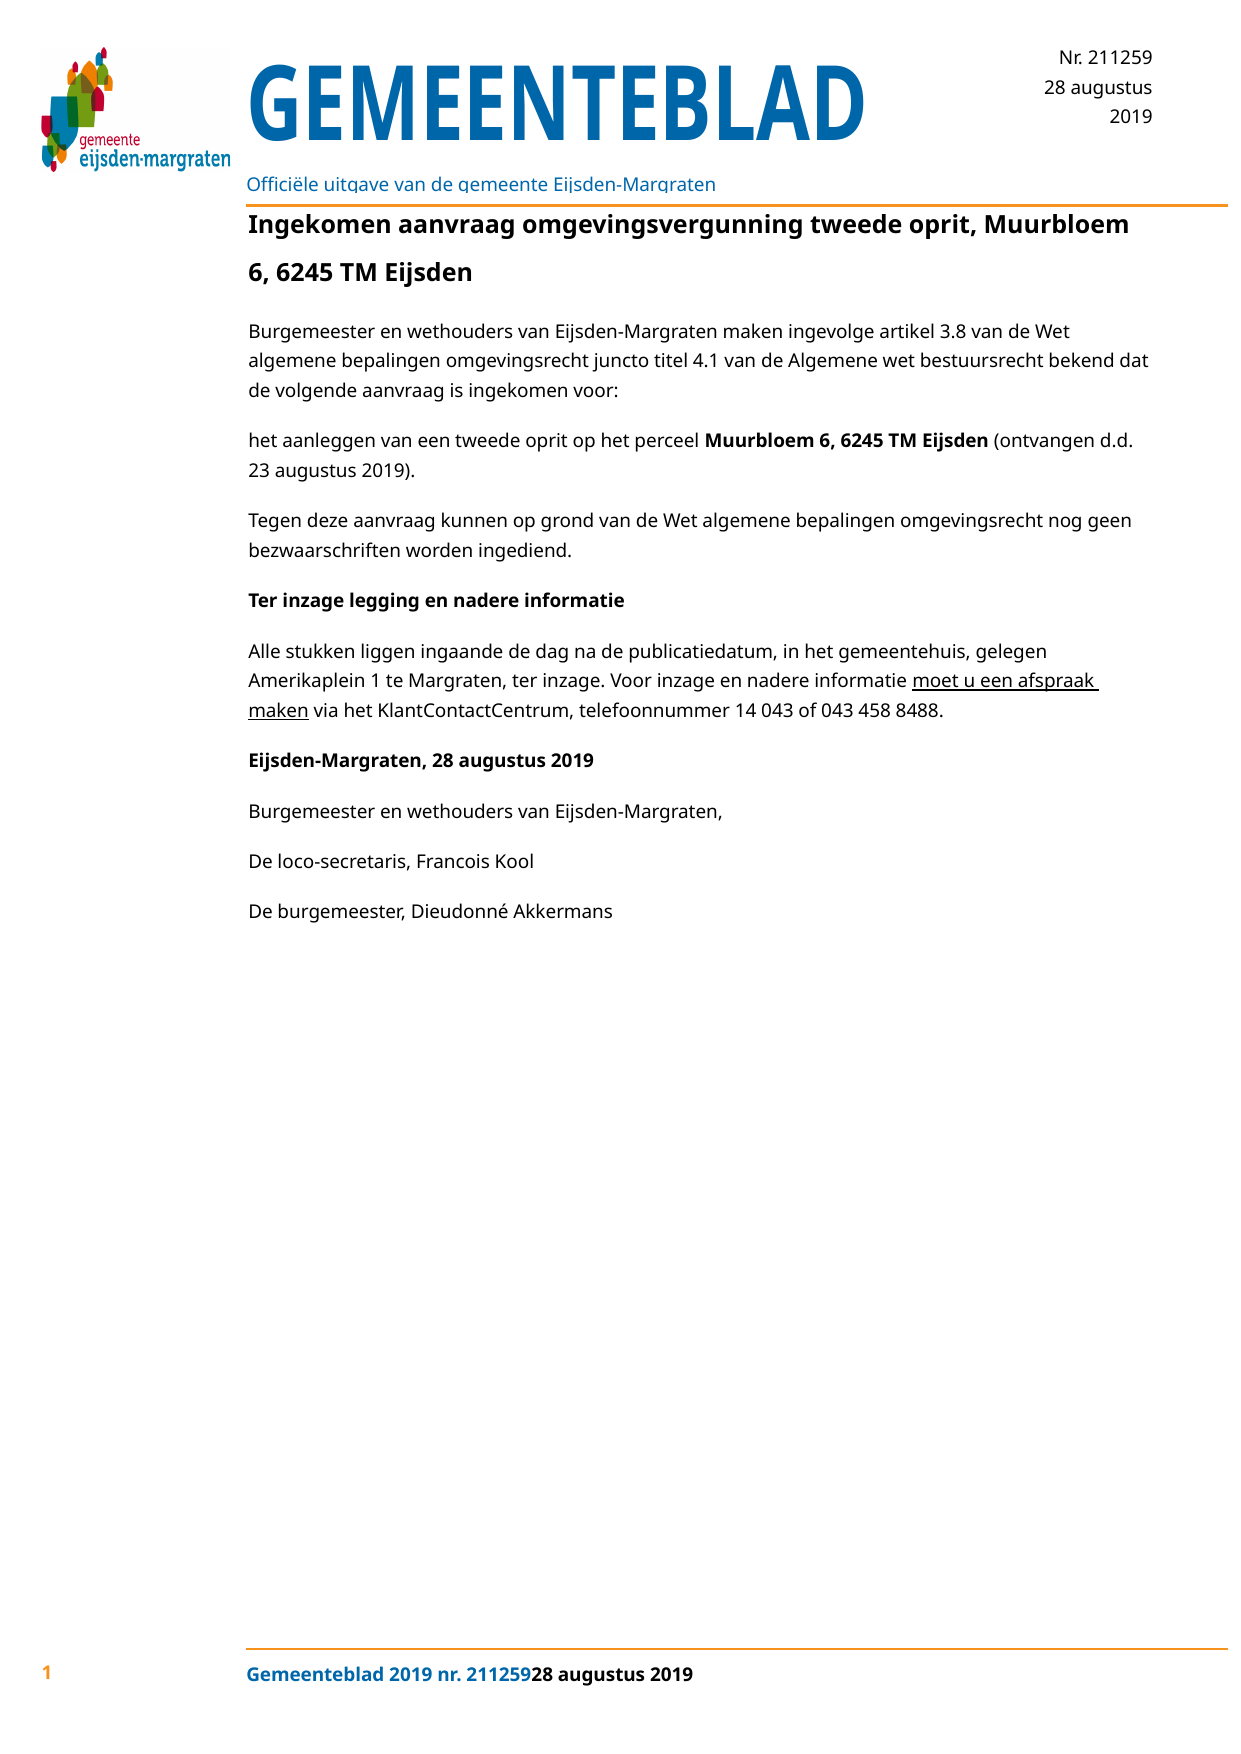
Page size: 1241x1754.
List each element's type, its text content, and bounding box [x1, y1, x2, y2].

text Eijsden-Margraten, 28 augustus 2019 [248, 747, 1152, 773]
text Ter inzage legging en nadere informatie [248, 587, 1152, 613]
text het aanleggen van een tweede oprit op het perceel Muurbloem 6, 6245 TM Eijsden (ontvangen d.d. 23 augustus 2019). [248, 427, 1152, 483]
text Ingekomen aanvraag omgevingsvergunning tweede oprit, Muurbloem 6, 6245 TM Eijsden [248, 207, 1152, 288]
text Burgemeester en wethouders van Eijsden-Margraten, [248, 798, 1152, 824]
text Alle stukken liggen ingaande de dag na de publicatiedatum, in het gemeentehuis, gelegen Amerikaplein 1 te Margraten, ter inzage. Voor inzage en nadere informatie moet u een afspraak maken via het KlantContactCentrum, telefoonnummer 14 043 of 043 458 8488. [248, 638, 1152, 723]
picture [41, 47, 231, 172]
text Tegen deze aanvraag kunnen op grond van de Wet algemene bepalingen omgevingsrecht nog geen bezwaarschriften worden ingediend. [248, 507, 1152, 563]
text Burgemeester en wethouders van Eijsden-Margraten maken ingevolge artikel 3.8 van de Wet algemene bepalingen omgevingsrecht juncto titel 4.1 van de Algemene wet bestuursrecht bekend dat de volgende aanvraag is ingekomen voor: [248, 318, 1152, 403]
text De loco-secretaris, Francois Kool [248, 848, 1152, 874]
text De burgemeester, Dieudonné Akkermans [248, 899, 1152, 924]
